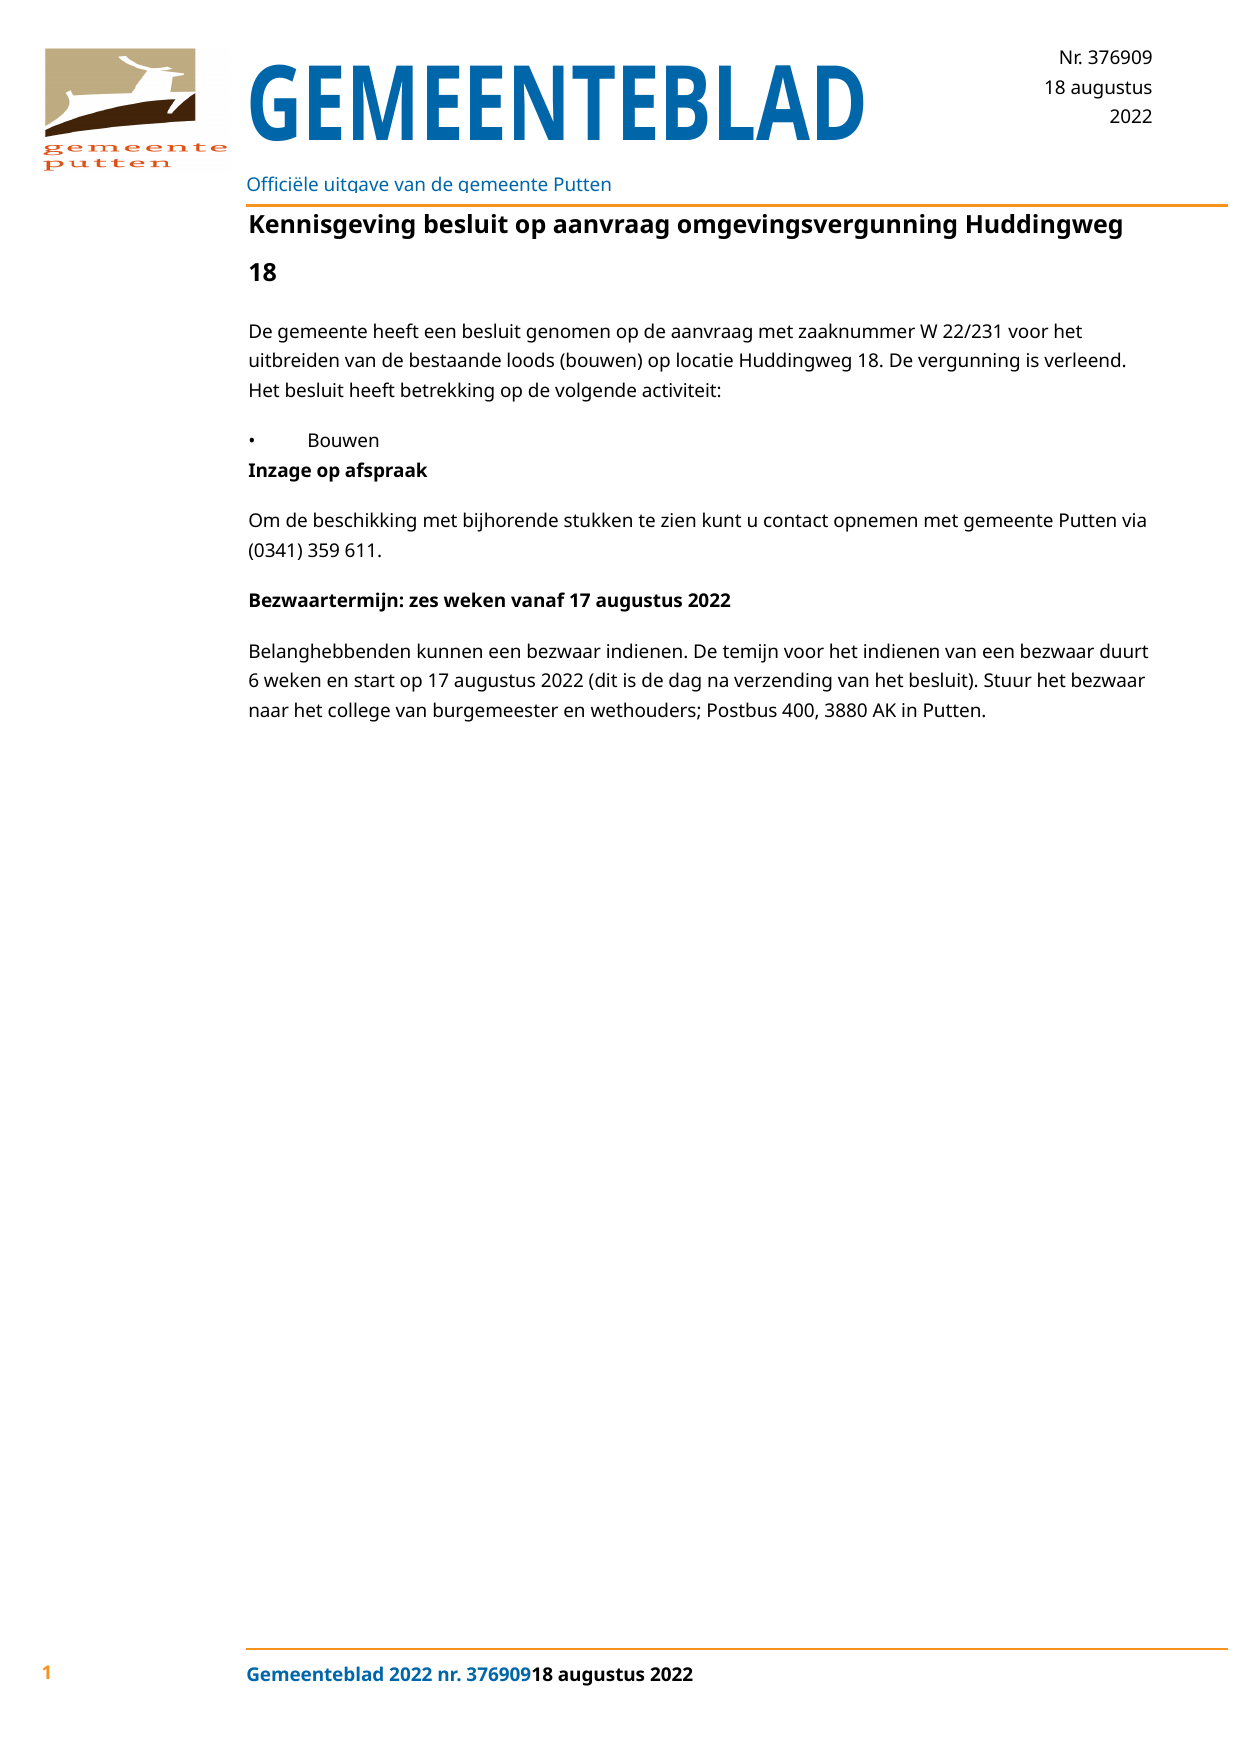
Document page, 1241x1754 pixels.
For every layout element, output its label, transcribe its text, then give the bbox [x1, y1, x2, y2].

text De gemeente heeft een besluit genomen op de aanvraag met zaaknummer W 22/231 voor het uitbreiden van de bestaande loods (bouwen) op locatie Huddingweg 18. De vergunning is verleend. Het besluit heeft betrekking op de volgende activiteit: [248, 318, 1152, 403]
text Inzage op afspraak [248, 457, 1152, 483]
list Bouwen [248, 427, 1152, 453]
text Kennisgeving besluit op aanvraag omgevingsvergunning Huddingweg 18 [248, 207, 1152, 288]
text Belanghebbenden kunnen een bezwaar indienen. De temijn voor het indienen van een bezwaar duurt 6 weken en start op 17 augustus 2022 (dit is de dag na verzending van het besluit). Stuur het bezwaar naar het college van burgemeester en wethouders; Postbus 400, 3880 AK in Putten. [248, 638, 1152, 723]
picture [41, 47, 231, 172]
text Om de beschikking met bijhorende stukken te zien kunt u contact opnemen met gemeente Putten via (0341) 359 611. [248, 507, 1152, 563]
text Bezwaartermijn: zes weken vanaf 17 augustus 2022 [248, 587, 1152, 613]
